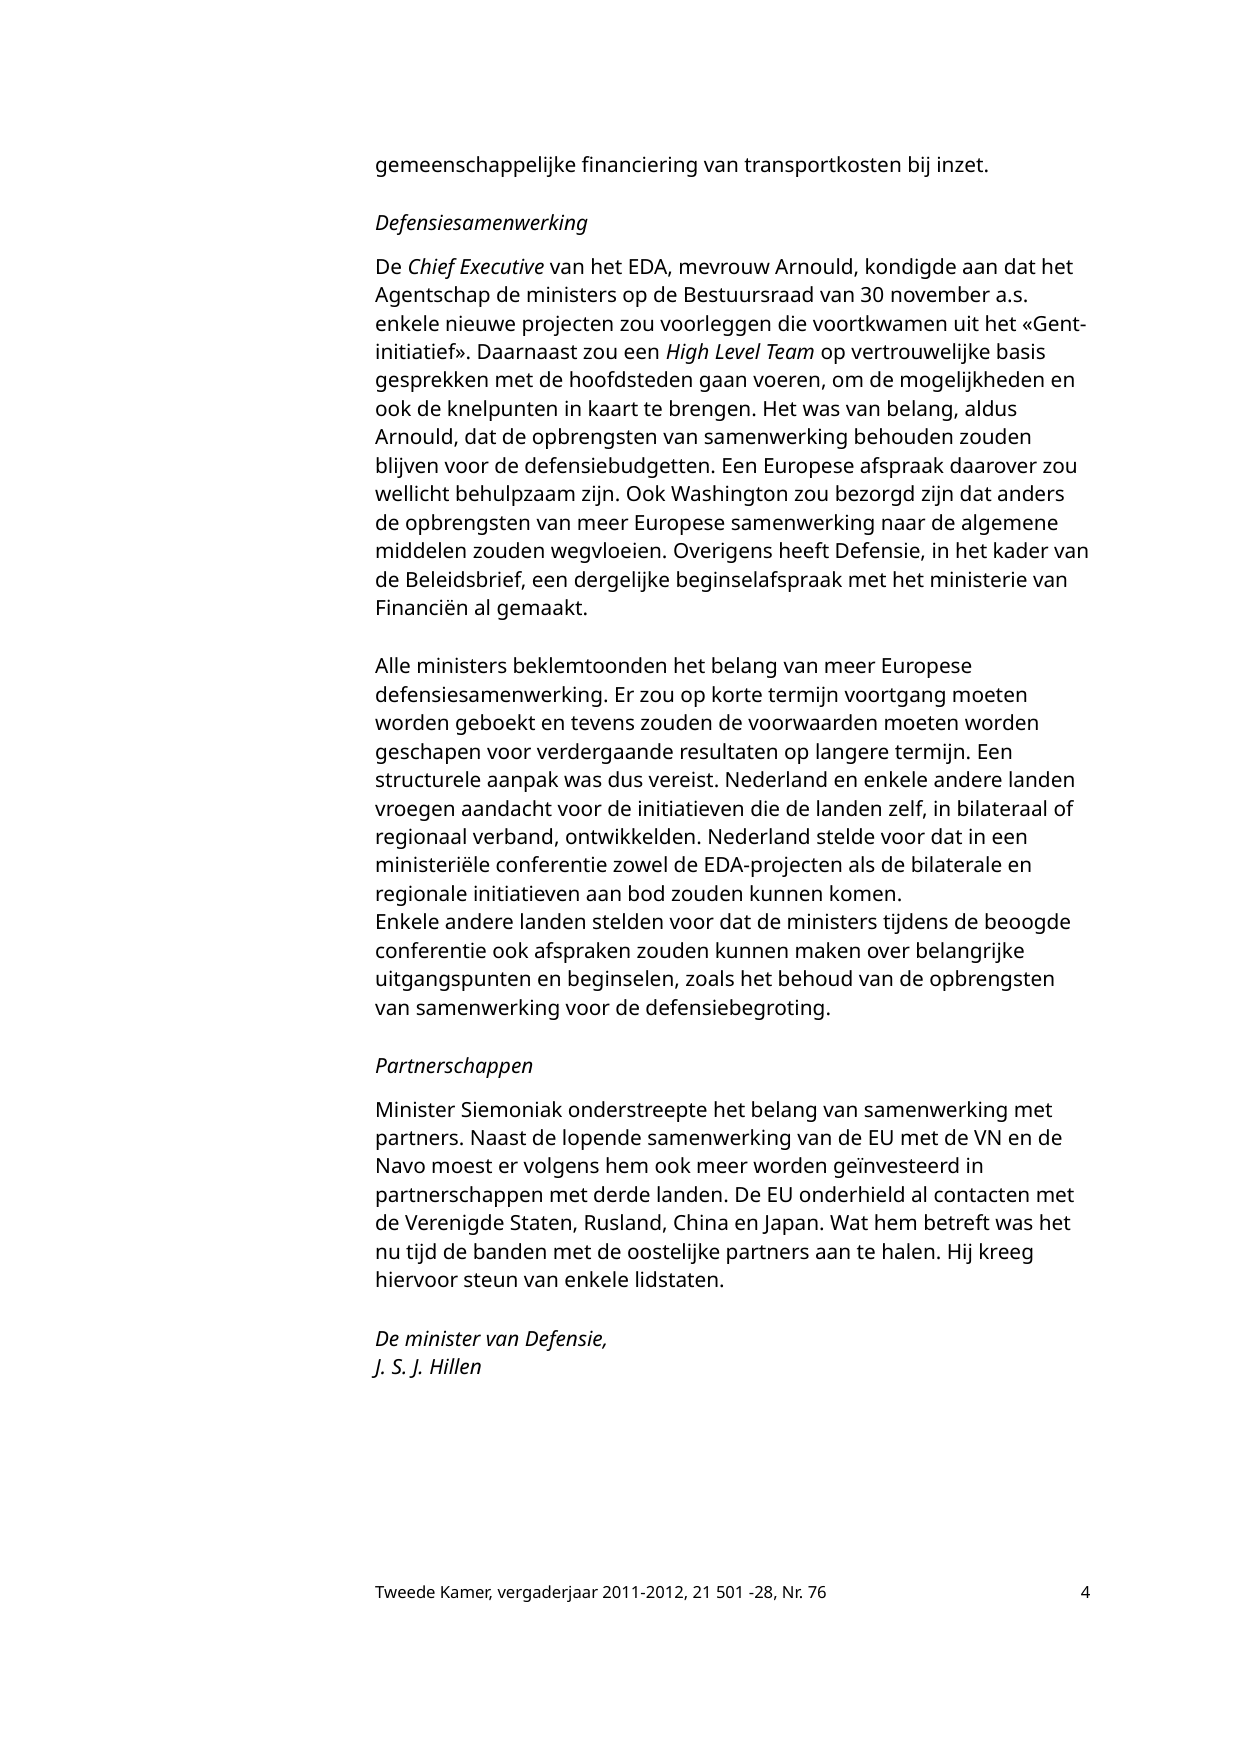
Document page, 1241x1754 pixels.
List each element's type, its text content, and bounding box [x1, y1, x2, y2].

text gemeenschappelijke financiering van transportkosten bij inzet. [375, 150, 1090, 178]
text Partnerschappen [375, 1051, 1090, 1080]
text De Chief Executive van het EDA, mevrouw Arnould, kondigde aan dat het Agentschap de ministers op de Bestuursraad van 30 november a.s. enkele nieuwe projecten zou voorleggen die voortkwamen uit het «Gent-initiatief». Daarnaast zou een High Level Team op vertrouwelijke basis gesprekken met de hoofdsteden gaan voeren, om de mogelijkheden en ook de knelpunten in kaart te brengen. Het was van belang, aldus Arnould, dat de opbrengsten van samenwerking behouden zouden blijven voor de defensiebudgetten. Een Europese afspraak daarover zou wellicht behulpzaam zijn. Ook Washington zou bezorgd zijn dat anders de opbrengsten van meer Europese samenwerking naar de algemene middelen zouden wegvloeien. Overigens heeft Defensie, in het kader van de Beleidsbrief, een dergelijke beginselafspraak met het ministerie van Financiën al gemaakt. [375, 252, 1090, 622]
text Minister Siemoniak onderstreepte het belang van samenwerking met partners. Naast de lopende samenwerking van de EU met de VN en de Navo moest er volgens hem ook meer worden geïnvesteerd in partnerschappen met derde landen. De EU onderhield al contacten met de Verenigde Staten, Rusland, China en Japan. Wat hem betreft was het nu tijd de banden met de oostelijke partners aan te halen. Hij kreeg hiervoor steun van enkele lidstaten. [375, 1095, 1090, 1294]
text J. S. J. Hillen [375, 1352, 1090, 1381]
text Defensiesamenwerking [375, 208, 1090, 237]
text Alle ministers beklemtoonden het belang van meer Europese defensiesamenwerking. Er zou op korte termijn voortgang moeten worden geboekt en tevens zouden de voorwaarden moeten worden geschapen voor verdergaande resultaten op langere termijn. Een structurele aanpak was dus vereist. Nederland en enkele andere landen vroegen aandacht voor de initiatieven die de landen zelf, in bilateraal of regionaal verband, ontwikkelden. Nederland stelde voor dat in een ministeriële conferentie zowel de EDA-projecten als de bilaterale en regionale initiatieven aan bod zouden kunnen komen. [375, 652, 1090, 907]
text De minister van Defensie, [375, 1324, 1090, 1352]
text Enkele andere landen stelden voor dat de ministers tijdens de beoogde conferentie ook afspraken zouden kunnen maken over belangrijke uitgangspunten en beginselen, zoals het behoud van de opbrengsten van samenwerking voor de defensiebegroting. [375, 907, 1090, 1021]
